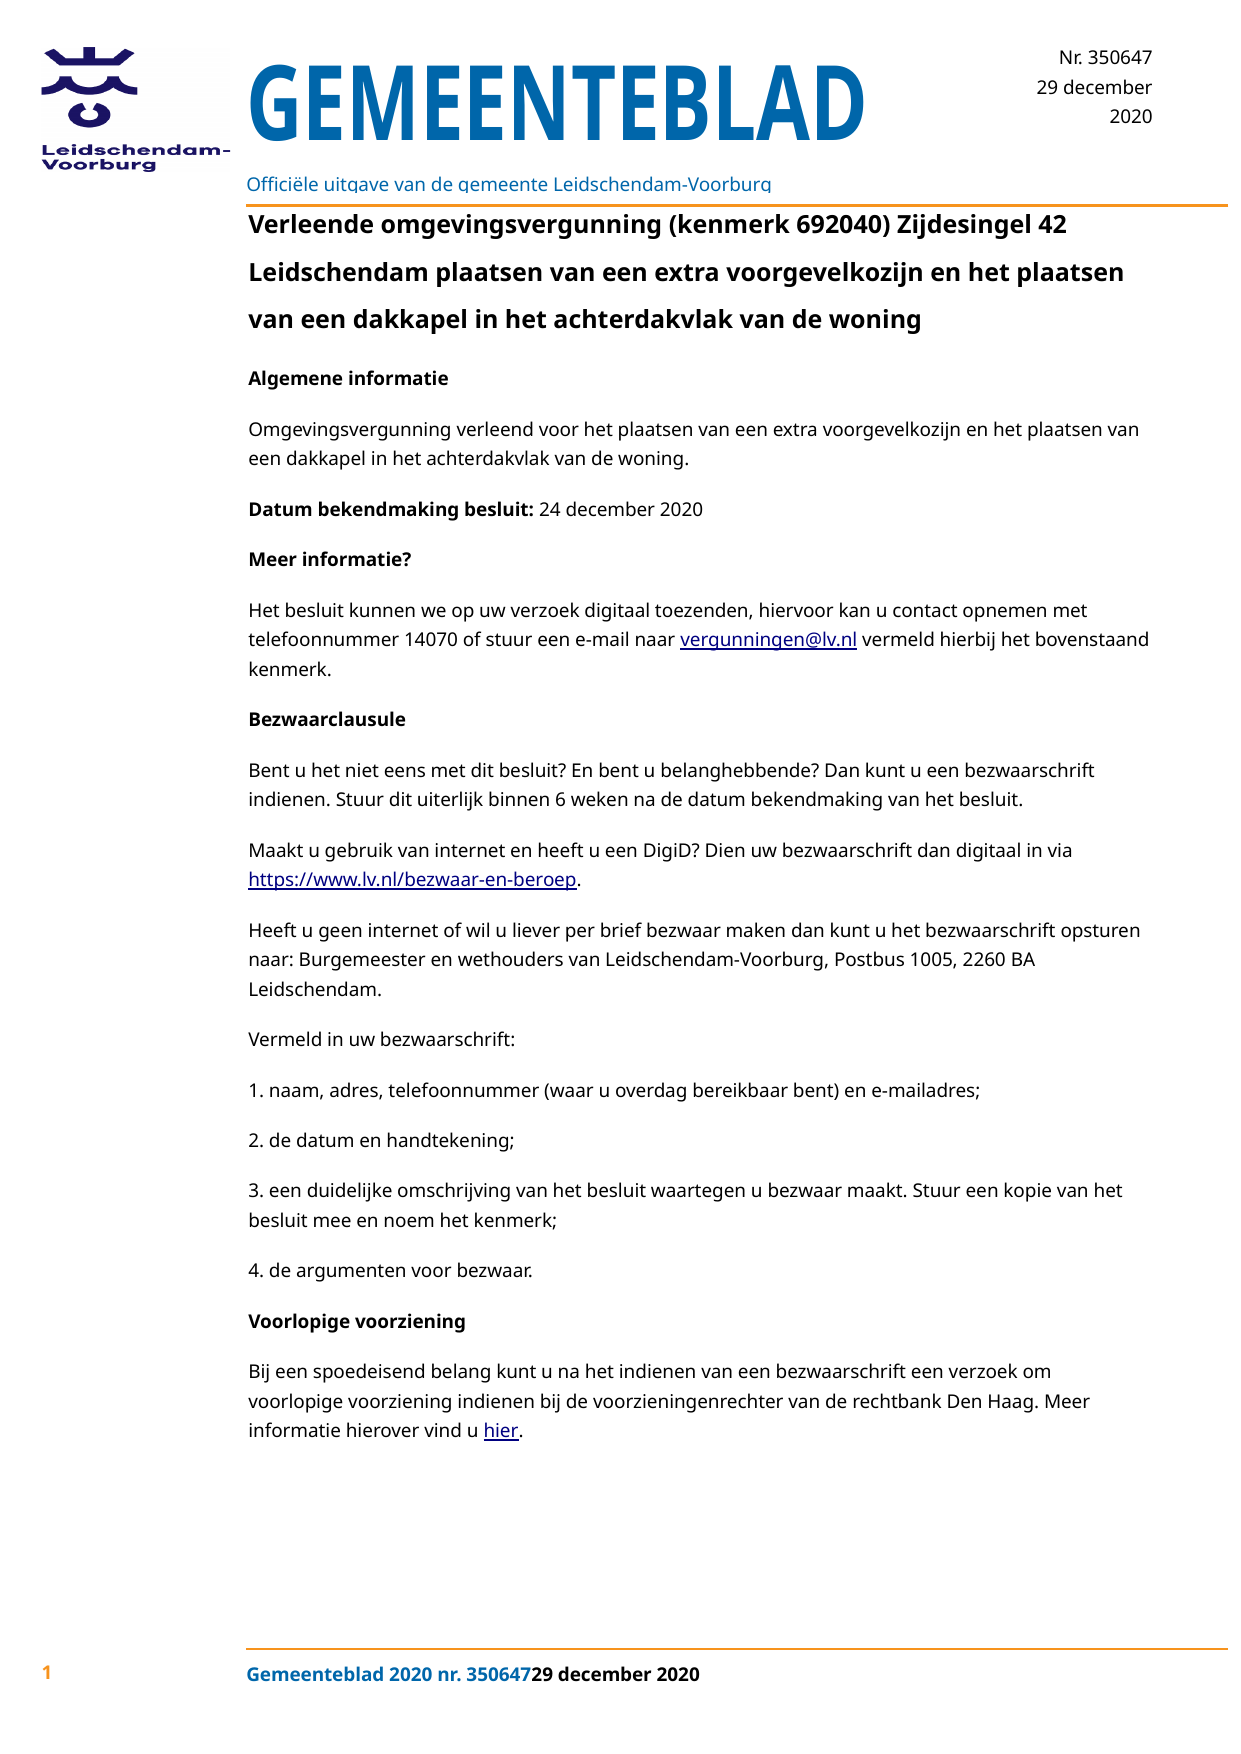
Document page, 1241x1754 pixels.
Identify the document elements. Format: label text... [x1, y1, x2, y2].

text Heeft u geen internet of wil u liever per brief bezwaar maken dan kunt u het bezwaarschrift opsturen naar: Burgemeester en wethouders van Leidschendam-Voorburg, Postbus 1005, 2260 BA Leidschendam. [248, 917, 1152, 1002]
text Bent u het niet eens met dit besluit? En bent u belanghebbende? Dan kunt u een bezwaarschrift indienen. Stuur dit uiterlijk binnen 6 weken na de datum bekendmaking van het besluit. [248, 757, 1152, 812]
text Vermeld in uw bezwaarschrift: [248, 1026, 1152, 1052]
text Bezwaarclausule [248, 706, 1152, 732]
text 1. naam, adres, telefoonnummer (waar u overdag bereikbaar bent) en e-mailadres; [248, 1077, 1152, 1102]
text 3. een duidelijke omschrijving van het besluit waartegen u bezwaar maakt. Stuur een kopie van het besluit mee en noem het kenmerk; [248, 1178, 1152, 1233]
text Maakt u gebruik van internet en heeft u een DigiD? Dien uw bezwaarschrift dan digitaal in via https://www.lv.nl/bezwaar-en-beroep. [248, 837, 1152, 892]
text Voorlopige voorziening [248, 1308, 1152, 1334]
text Verleende omgevingsvergunning (kenmerk 692040) Zijdesingel 42 Leidschendam plaatsen van een extra voorgevelkozijn en het plaatsen van een dakkapel in het achterdakvlak van de woning [248, 207, 1152, 336]
text Algemene informatie [248, 366, 1152, 391]
text Bij een spoedeisend belang kunt u na het indienen van een bezwaarschrift een verzoek om voorlopige voorziening indienen bij de voorzieningenrechter van de rechtbank Den Haag. Meer informatie hierover vind u hier. [248, 1358, 1152, 1443]
text 4. de argumenten voor bezwaar. [248, 1258, 1152, 1283]
picture [41, 47, 231, 172]
text Omgevingsvergunning verleend voor het plaatsen van een extra voorgevelkozijn en het plaatsen van een dakkapel in het achterdakvlak van de woning. [248, 416, 1152, 471]
text Meer informatie? [248, 546, 1152, 572]
text Datum bekendmaking besluit: 24 december 2020 [248, 496, 1152, 522]
text 2. de datum en handtekening; [248, 1127, 1152, 1153]
text Het besluit kunnen we op uw verzoek digitaal toezenden, hiervoor kan u contact opnemen met telefoonnummer 14070 of stuur een e-mail naar vergunningen@lv.nl vermeld hierbij het bovenstaand kenmerk. [248, 597, 1152, 682]
